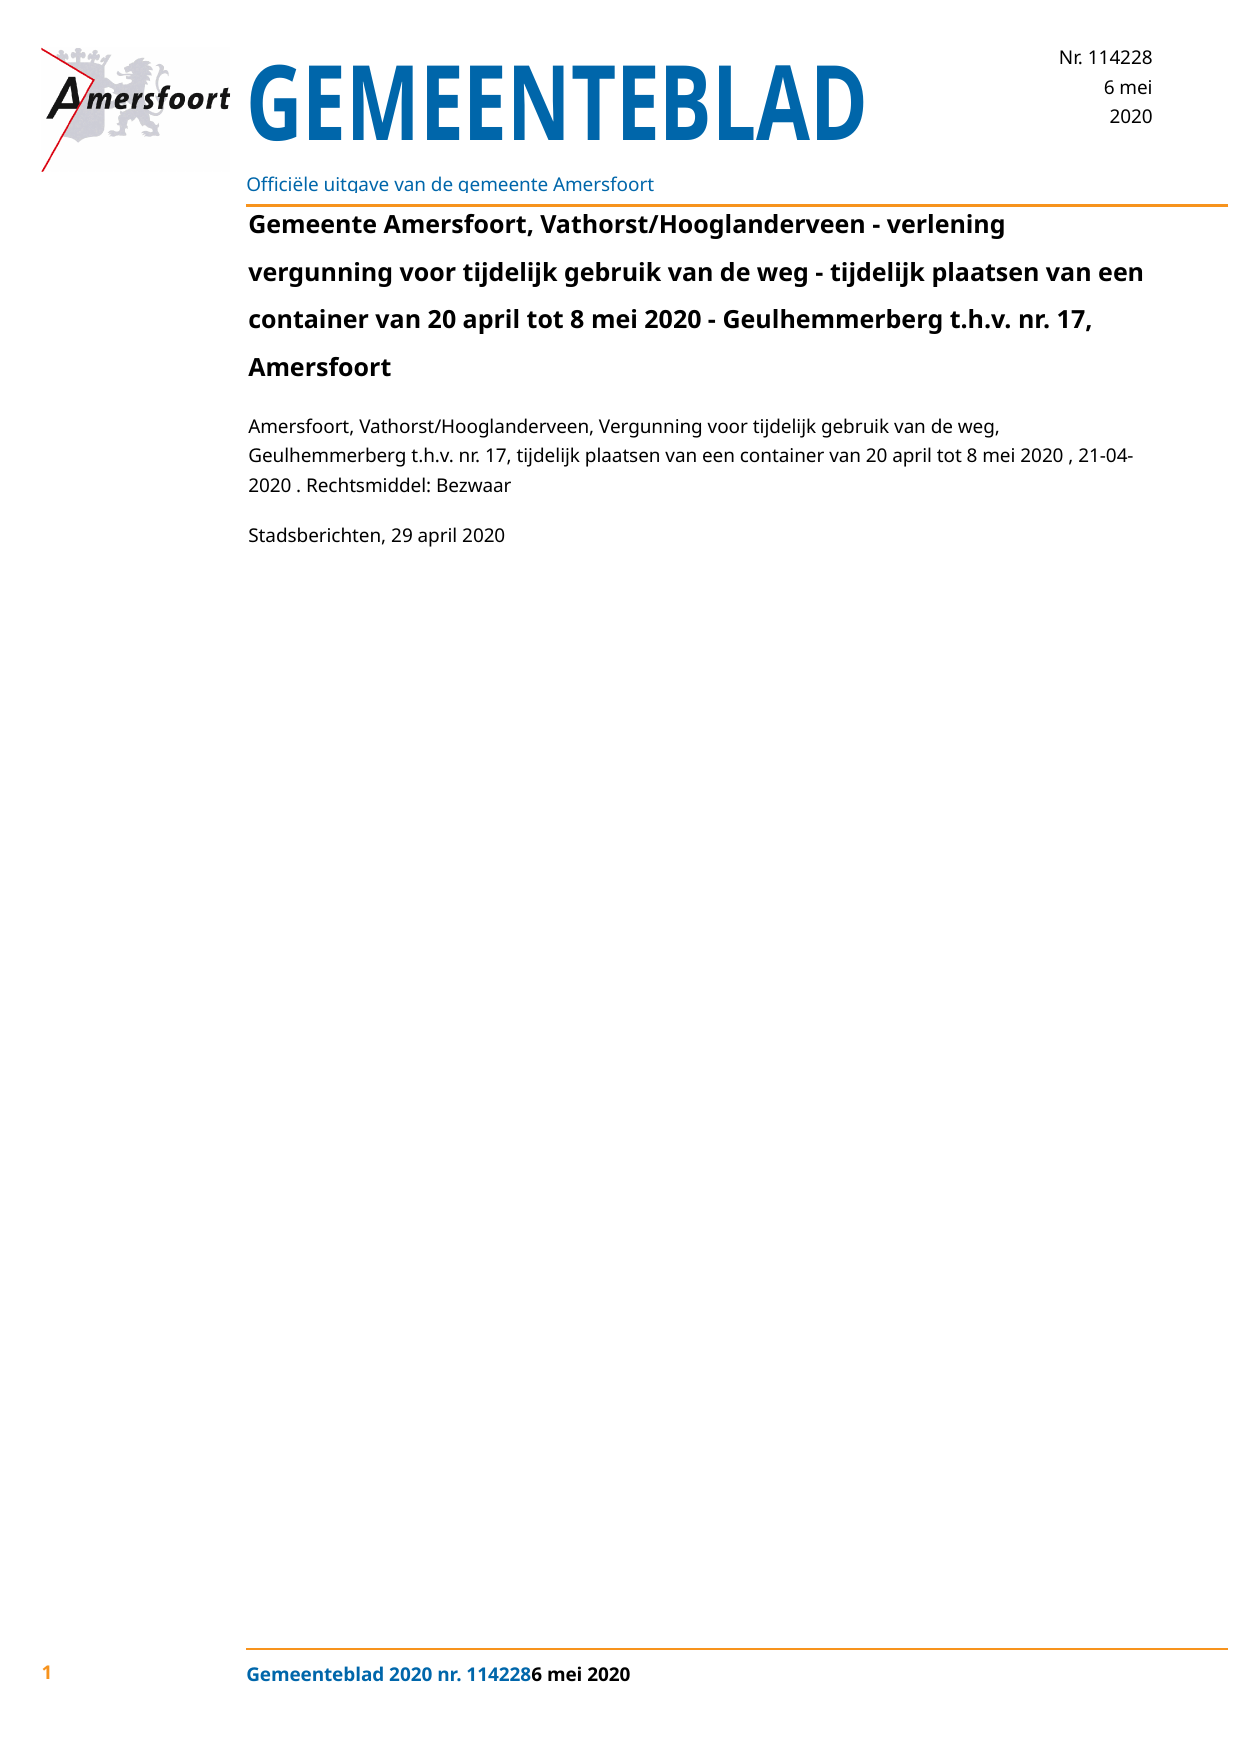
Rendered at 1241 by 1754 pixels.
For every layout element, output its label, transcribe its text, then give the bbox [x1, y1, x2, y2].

text Gemeente Amersfoort, Vathorst/Hooglanderveen - verlening vergunning voor tijdelijk gebruik van de weg - tijdelijk plaatsen van een container van 20 april tot 8 mei 2020 - Geulhemmerberg t.h.v. nr. 17, Amersfoort [248, 207, 1152, 384]
text Amersfoort, Vathorst/Hooglanderveen, Vergunning voor tijdelijk gebruik van de weg, Geulhemmerberg t.h.v. nr. 17, tijdelijk plaatsen van een container van 20 april tot 8 mei 2020 , 21-04-2020 . Rechtsmiddel: Bezwaar [248, 413, 1152, 498]
picture [41, 47, 231, 172]
text Stadsberichten, 29 april 2020 [248, 523, 1152, 548]
